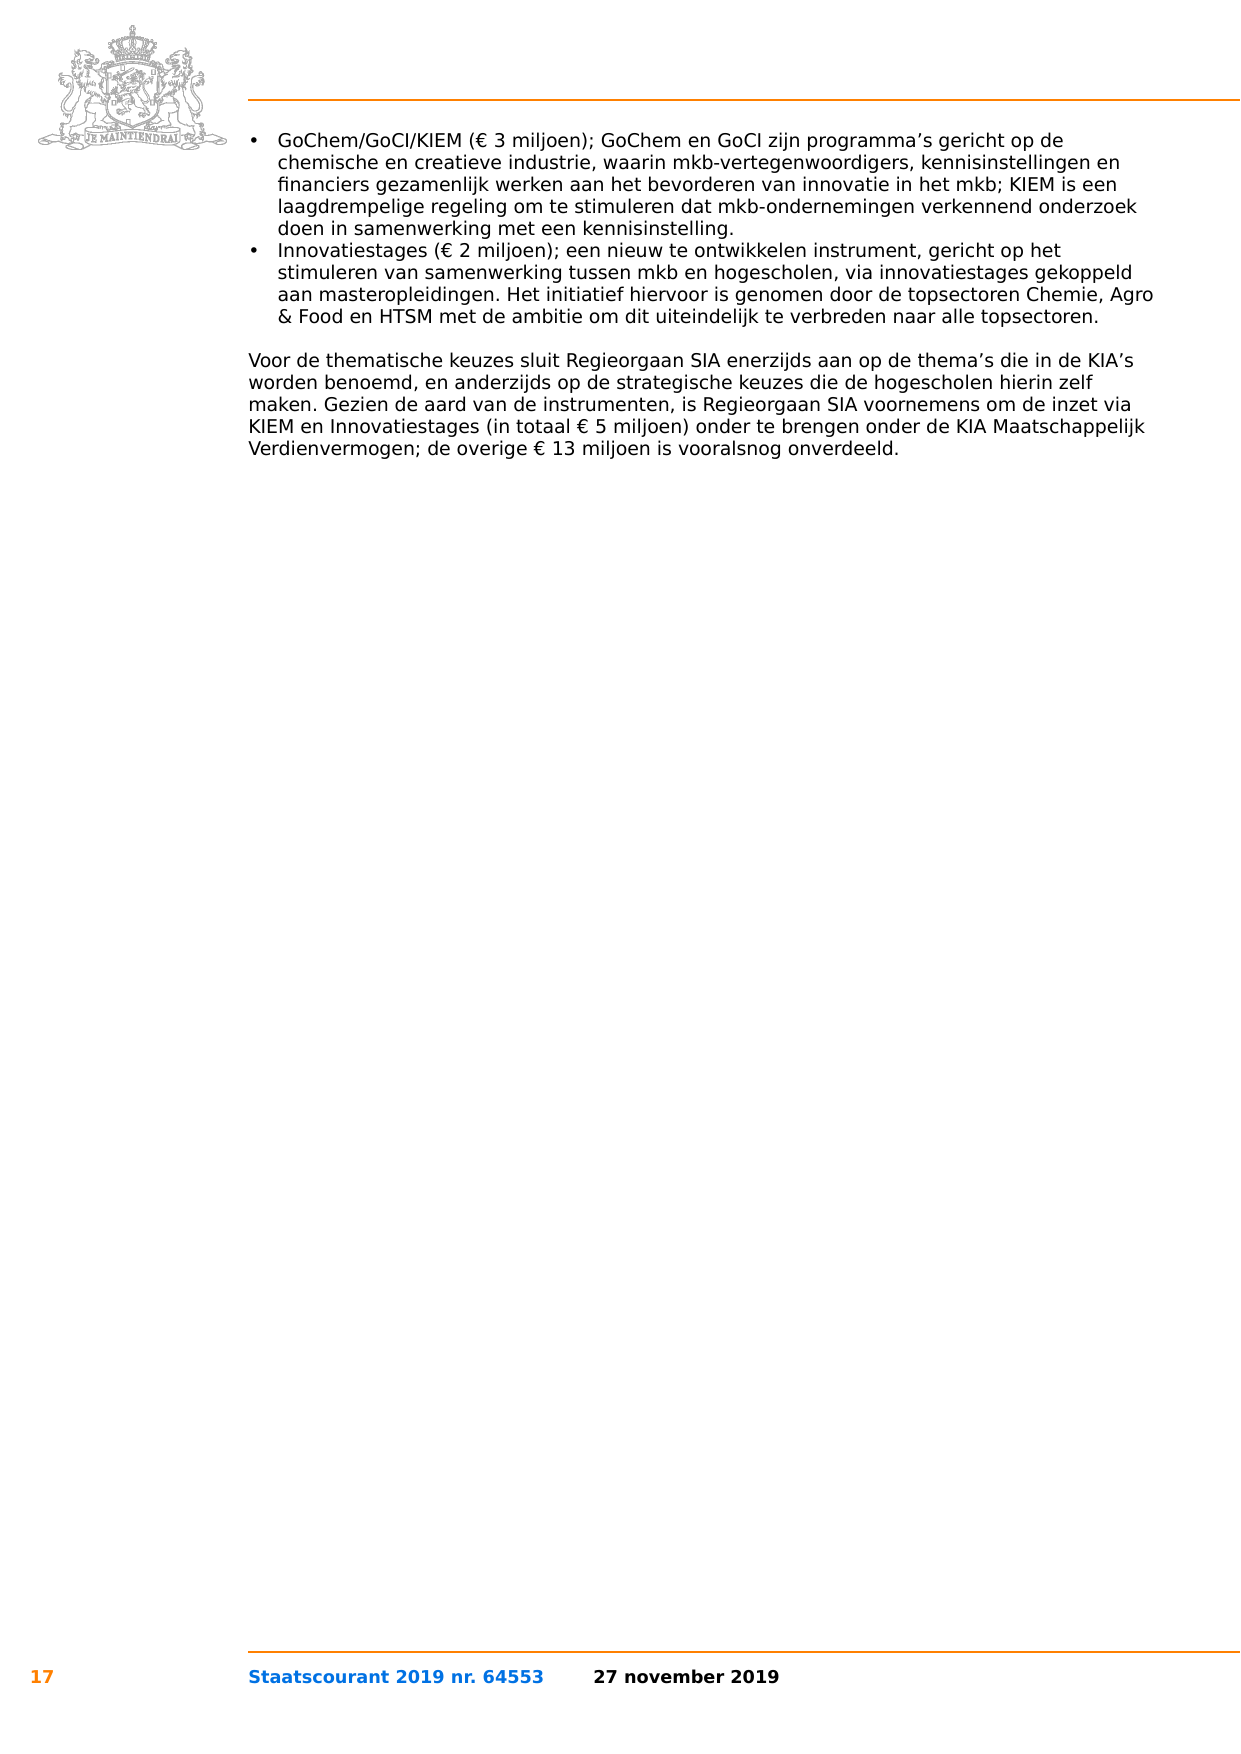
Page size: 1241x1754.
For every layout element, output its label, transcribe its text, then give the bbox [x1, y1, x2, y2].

text Voor de thematische keuzes sluit Regieorgaan SIA enerzijds aan op de thema’s die in de KIA’s worden benoemd, en anderzijds op de strategische keuzes die de hogescholen hierin zelf maken. Gezien de aard van de instrumenten, is Regieorgaan SIA voornemens om de inzet via KIEM en Innovatiestages (in totaal € 5 miljoen) onder te brengen onder de KIA Maatschappelijk Verdienvermogen; de overige € 13 miljoen is vooralsnog onverdeeld. [248, 349, 1163, 459]
text • GoChem/GoCI/KIEM (€ 3 miljoen); GoChem en GoCI zijn programma’s gericht op de chemische en creatieve industrie, waarin mkb-vertegenwoordigers, kennisinstellingen en financiers gezamenlijk werken aan het bevorderen van innovatie in het mkb; KIEM is een laagdrempelige regeling om te stimuleren dat mkb-ondernemingen verkennend onderzoek doen in samenwerking met een kennisinstelling. [248, 130, 1163, 240]
text • Innovatiestages (€ 2 miljoen); een nieuw te ontwikkelen instrument, gericht op het stimuleren van samenwerking tussen mkb en hogescholen, via innovatiestages gekoppeld aan masteropleidingen. Het initiatief hiervoor is genomen door de topsectoren Chemie, Agro & Food en HTSM met de ambitie om dit uiteindelijk te verbreden naar alle topsectoren. [248, 240, 1163, 328]
picture [38, 25, 227, 150]
